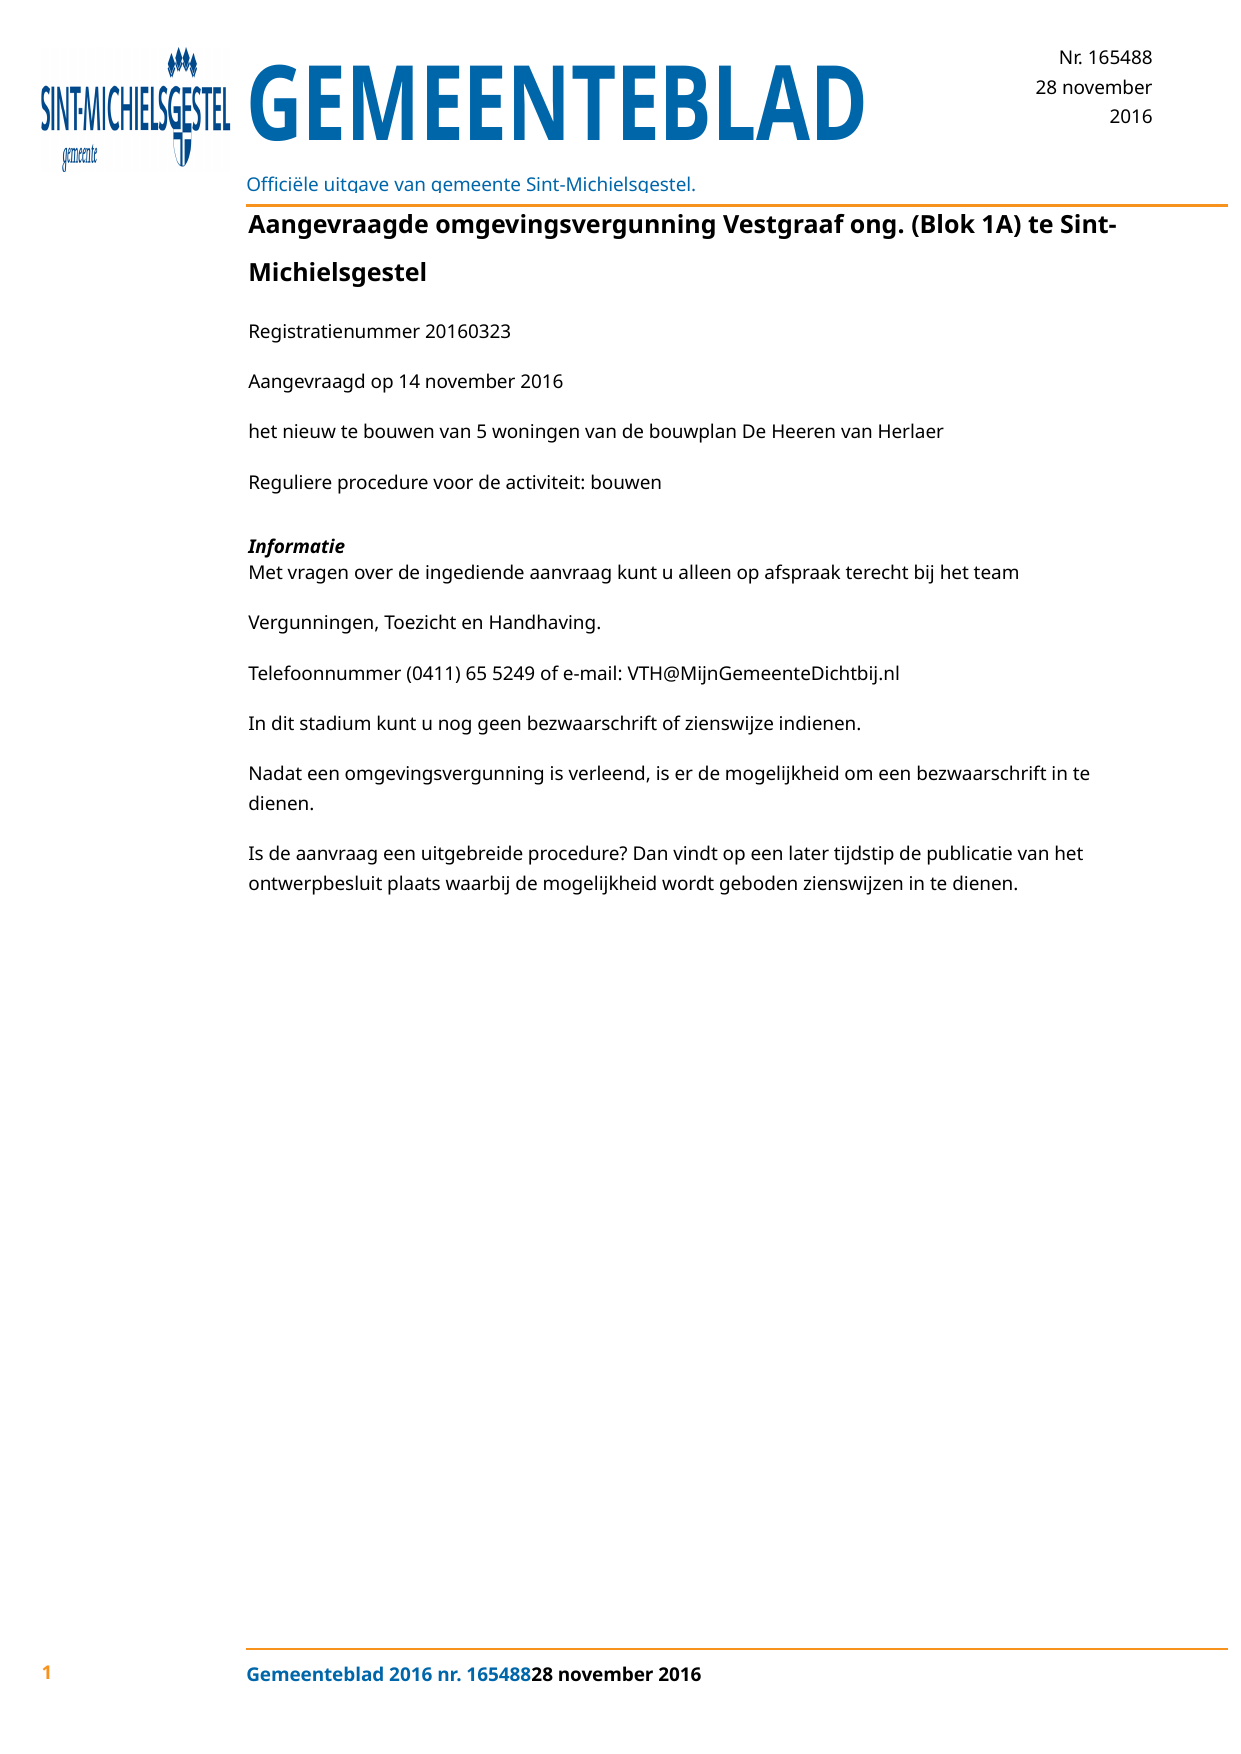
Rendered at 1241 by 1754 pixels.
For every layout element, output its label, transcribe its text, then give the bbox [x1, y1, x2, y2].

text Is de aanvraag een uitgebreide procedure? Dan vindt op een later tijdstip de publicatie van het ontwerpbesluit plaats waarbij de mogelijkheid wordt geboden zienswijzen in te dienen. [248, 841, 1152, 896]
text Vergunningen, Toezicht en Handhaving. [248, 609, 1152, 635]
text Informatie [248, 533, 1152, 559]
text Reguliere procedure voor de activiteit: bouwen [248, 469, 1152, 495]
text Registratienummer 20160323 [248, 318, 1152, 344]
text Aangevraagde omgevingsvergunning Vestgraaf ong. (Blok 1A) te Sint-Michielsgestel [248, 207, 1152, 288]
text het nieuw te bouwen van 5 woningen van de bouwplan De Heeren van Herlaer [248, 419, 1152, 444]
text Aangevraagd op 14 november 2016 [248, 368, 1152, 394]
text In dit stadium kunt u nog geen bezwaarschrift of zienswijze indienen. [248, 710, 1152, 736]
picture [41, 47, 231, 172]
text Telefoonnummer (0411) 65 5249 of e-mail: VTH@MijnGemeenteDichtbij.nl [248, 660, 1152, 685]
text Nadat een omgevingsvergunning is verleend, is er de mogelijkheid om een bezwaarschrift in te dienen. [248, 761, 1152, 816]
text Met vragen over de ingediende aanvraag kunt u alleen op afspraak terecht bij het team [248, 559, 1152, 584]
